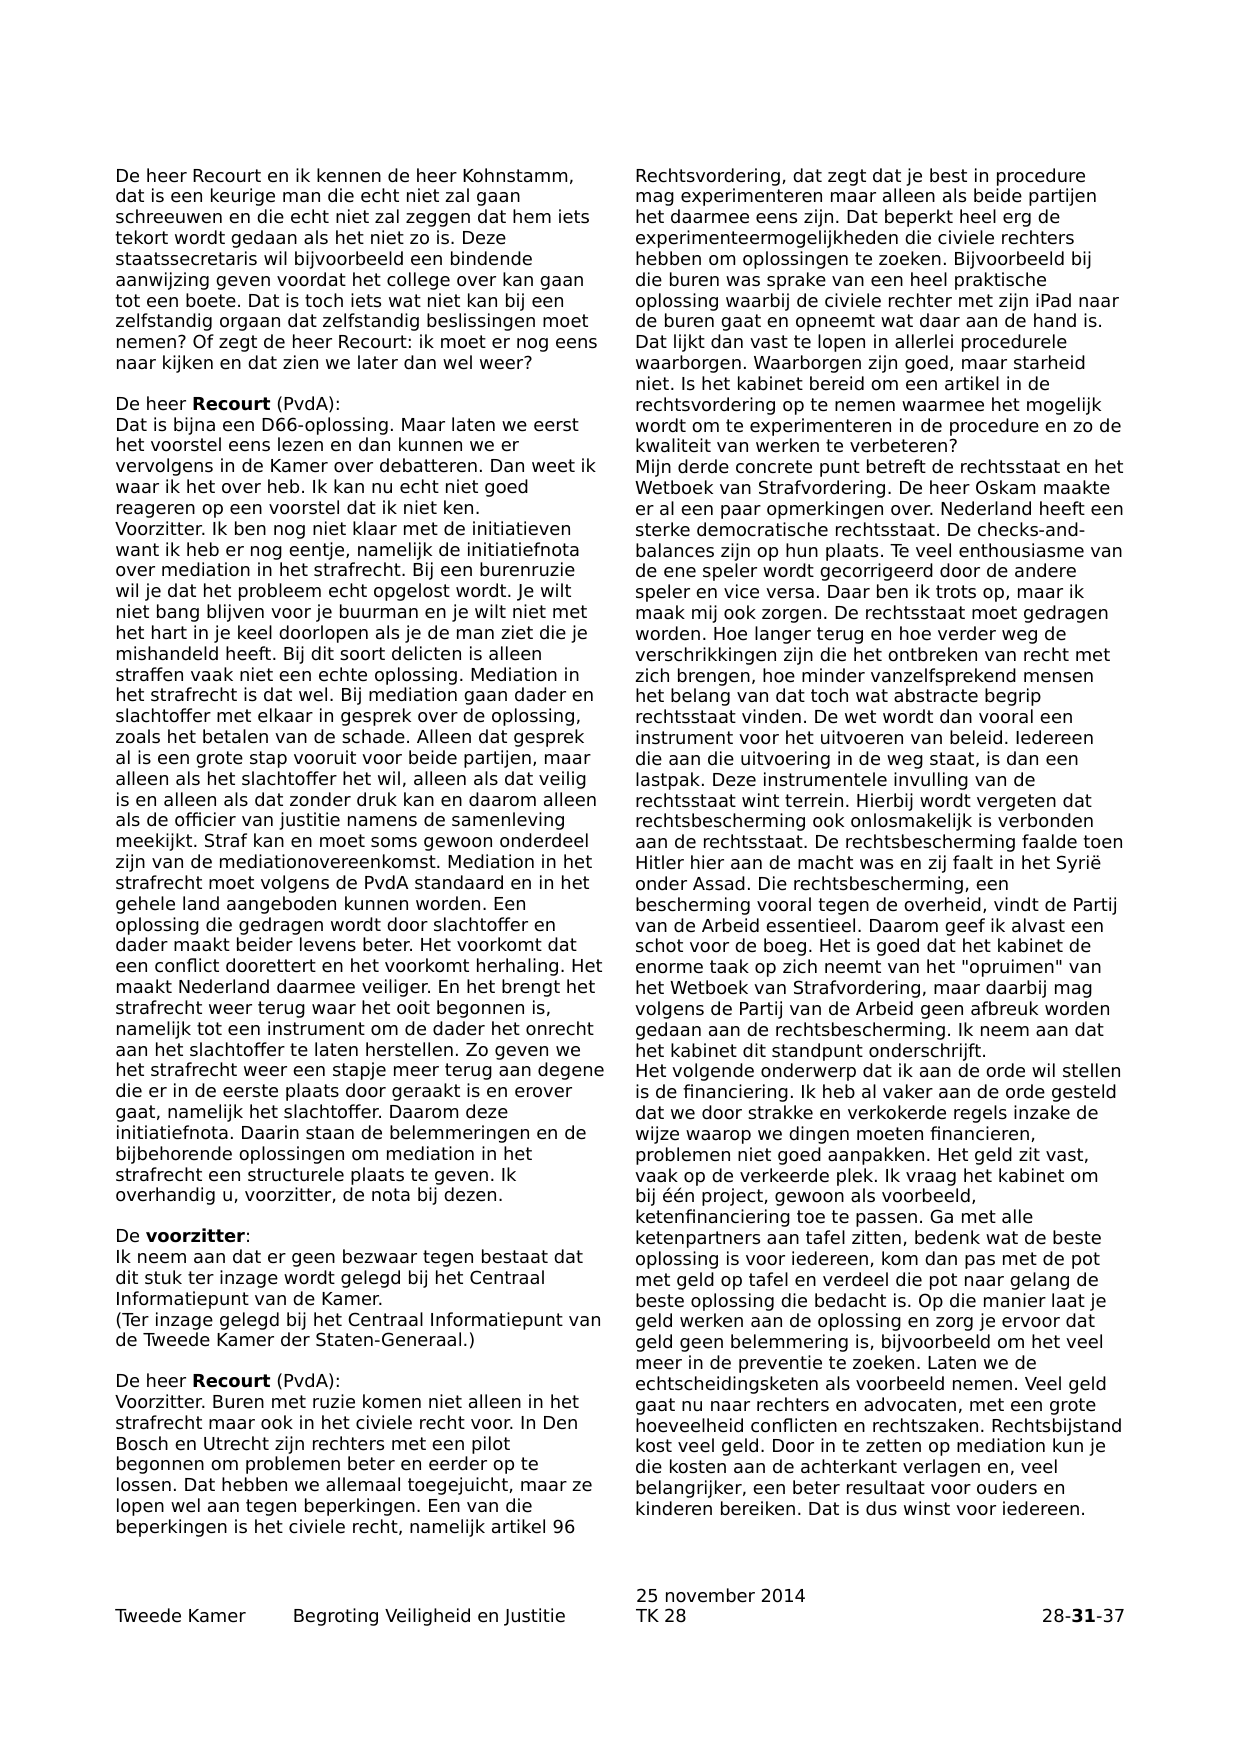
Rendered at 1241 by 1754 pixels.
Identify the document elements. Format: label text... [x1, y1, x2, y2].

text Het volgende onderwerp dat ik aan de orde wil stellen is de financiering. Ik heb al vaker aan de orde gesteld dat we door strakke en verkokerde regels inzake de wijze waarop we dingen moeten financieren, problemen niet goed aanpakken. Het geld zit vast, vaak op de verkeerde plek. Ik vraag het kabinet om bij één project, gewoon als voorbeeld, ketenfinanciering toe te passen. Ga met alle ketenpartners aan tafel zitten, bedenk wat de beste oplossing is voor iedereen, kom dan pas met de pot met geld op tafel en verdeel die pot naar gelang de beste oplossing die bedacht is. Op die manier laat je geld werken aan de oplossing en zorg je ervoor dat geld geen belemmering is, bijvoorbeeld om het veel meer in de preventie te zoeken. Laten we de echtscheidingsketen als voorbeeld nemen. Veel geld gaat nu naar rechters en advocaten, met een grote hoeveelheid conflicten en rechtszaken. Rechtsbijstand kost veel geld. Door in te zetten op mediation kun je die kosten aan de achterkant verlagen en, veel belangrijker, een beter resultaat voor ouders en kinderen bereiken. Dat is dus winst voor iedereen. [635, 1061, 1125, 1519]
text De heer Recourt (PvdA): [115, 394, 605, 414]
text Voorzitter. Buren met ruzie komen niet alleen in het strafrecht maar ook in het civiele recht voor. In Den Bosch en Utrecht zijn rechters met een pilot begonnen om problemen beter en eerder op te lossen. Dat hebben we allemaal toegejuicht, maar ze lopen wel aan tegen beperkingen. Een van die beperkingen is het civiele recht, namelijk artikel 96 [115, 1392, 605, 1537]
text Mijn derde concrete punt betreft de rechtsstaat en het Wetboek van Strafvordering. De heer Oskam maakte er al een paar opmerkingen over. Nederland heeft een sterke democratische rechtsstaat. De checks-and-balances zijn op hun plaats. Te veel enthousiasme van de ene speler wordt gecorrigeerd door de andere speler en vice versa. Daar ben ik trots op, maar ik maak mij ook zorgen. De rechtsstaat moet gedragen worden. Hoe langer terug en hoe verder weg de verschrikkingen zijn die het ontbreken van recht met zich brengen, hoe minder vanzelfsprekend mensen het belang van dat toch wat abstracte begrip rechtsstaat vinden. De wet wordt dan vooral een instrument voor het uitvoeren van beleid. Iedereen die aan die uitvoering in de weg staat, is dan een lastpak. Deze instrumentele invulling van de rechtsstaat wint terrein. Hierbij wordt vergeten dat rechtsbescherming ook onlosmakelijk is verbonden aan de rechtsstaat. De rechtsbescherming faalde toen Hitler hier aan de macht was en zij faalt in het Syrië onder Assad. Die rechtsbescherming, een bescherming vooral tegen de overheid, vindt de Partij van de Arbeid essentieel. Daarom geef ik alvast een schot voor de boeg. Het is goed dat het kabinet de enorme taak op zich neemt van het "opruimen" van het Wetboek van Strafvordering, maar daarbij mag volgens de Partij van de Arbeid geen afbreuk worden gedaan aan de rechtsbescherming. Ik neem aan dat het kabinet dit standpunt onderschrijft. [635, 457, 1125, 1061]
text Ik neem aan dat er geen bezwaar tegen bestaat dat dit stuk ter inzage wordt gelegd bij het Centraal Informatiepunt van de Kamer. [115, 1247, 605, 1309]
text De voorzitter: [115, 1226, 605, 1247]
text Rechtsvordering, dat zegt dat je best in procedure mag experimenteren maar alleen als beide partijen het daarmee eens zijn. Dat beperkt heel erg de experimenteermogelijkheden die civiele rechters hebben om oplossingen te zoeken. Bijvoorbeeld bij die buren was sprake van een heel praktische oplossing waarbij de civiele rechter met zijn iPad naar de buren gaat en opneemt wat daar aan de hand is. Dat lijkt dan vast te lopen in allerlei procedurele waarborgen. Waarborgen zijn goed, maar starheid niet. Is het kabinet bereid om een artikel in de rechtsvordering op te nemen waarmee het mogelijk wordt om te experimenteren in de procedure en zo de kwaliteit van werken te verbeteren? [635, 165, 1125, 457]
text (Ter inzage gelegd bij het Centraal Informatiepunt van de Tweede Kamer der Staten-Generaal.) [115, 1309, 605, 1351]
text De heer Recourt (PvdA): [115, 1371, 605, 1392]
text Dat is bijna een D66-oplossing. Maar laten we eerst het voorstel eens lezen en dan kunnen we er vervolgens in de Kamer over debatteren. Dan weet ik waar ik het over heb. Ik kan nu echt niet goed reageren op een voorstel dat ik niet ken. [115, 414, 605, 518]
text De heer Recourt en ik kennen de heer Kohnstamm, dat is een keurige man die echt niet zal gaan schreeuwen en die echt niet zal zeggen dat hem iets tekort wordt gedaan als het niet zo is. Deze staatssecretaris wil bijvoorbeeld een bindende aanwijzing geven voordat het college over kan gaan tot een boete. Dat is toch iets wat niet kan bij een zelfstandig orgaan dat zelfstandig beslissingen moet nemen? Of zegt de heer Recourt: ik moet er nog eens naar kijken en dat zien we later dan wel weer? [115, 165, 605, 374]
text Voorzitter. Ik ben nog niet klaar met de initiatieven want ik heb er nog eentje, namelijk de initiatiefnota over mediation in het strafrecht. Bij een burenruzie wil je dat het probleem echt opgelost wordt. Je wilt niet bang blijven voor je buurman en je wilt niet met het hart in je keel doorlopen als je de man ziet die je mishandeld heeft. Bij dit soort delicten is alleen straffen vaak niet een echte oplossing. Mediation in het strafrecht is dat wel. Bij mediation gaan dader en slachtoffer met elkaar in gesprek over de oplossing, zoals het betalen van de schade. Alleen dat gesprek al is een grote stap vooruit voor beide partijen, maar alleen als het slachtoffer het wil, alleen als dat veilig is en alleen als dat zonder druk kan en daarom alleen als de officier van justitie namens de samenleving meekijkt. Straf kan en moet soms gewoon onderdeel zijn van de mediationovereenkomst. Mediation in het strafrecht moet volgens de PvdA standaard en in het gehele land aangeboden kunnen worden. Een oplossing die gedragen wordt door slachtoffer en dader maakt beider levens beter. Het voorkomt dat een conflict doorettert en het voorkomt herhaling. Het maakt Nederland daarmee veiliger. En het brengt het strafrecht weer terug waar het ooit begonnen is, namelijk tot een instrument om de dader het onrecht aan het slachtoffer te laten herstellen. Zo geven we het strafrecht weer een stapje meer terug aan degene die er in de eerste plaats door geraakt is en erover gaat, namelijk het slachtoffer. Daarom deze initiatiefnota. Daarin staan de belemmeringen en de bijbehorende oplossingen om mediation in het strafrecht een structurele plaats te geven. Ik overhandig u, voorzitter, de nota bij dezen. [115, 518, 605, 1206]
